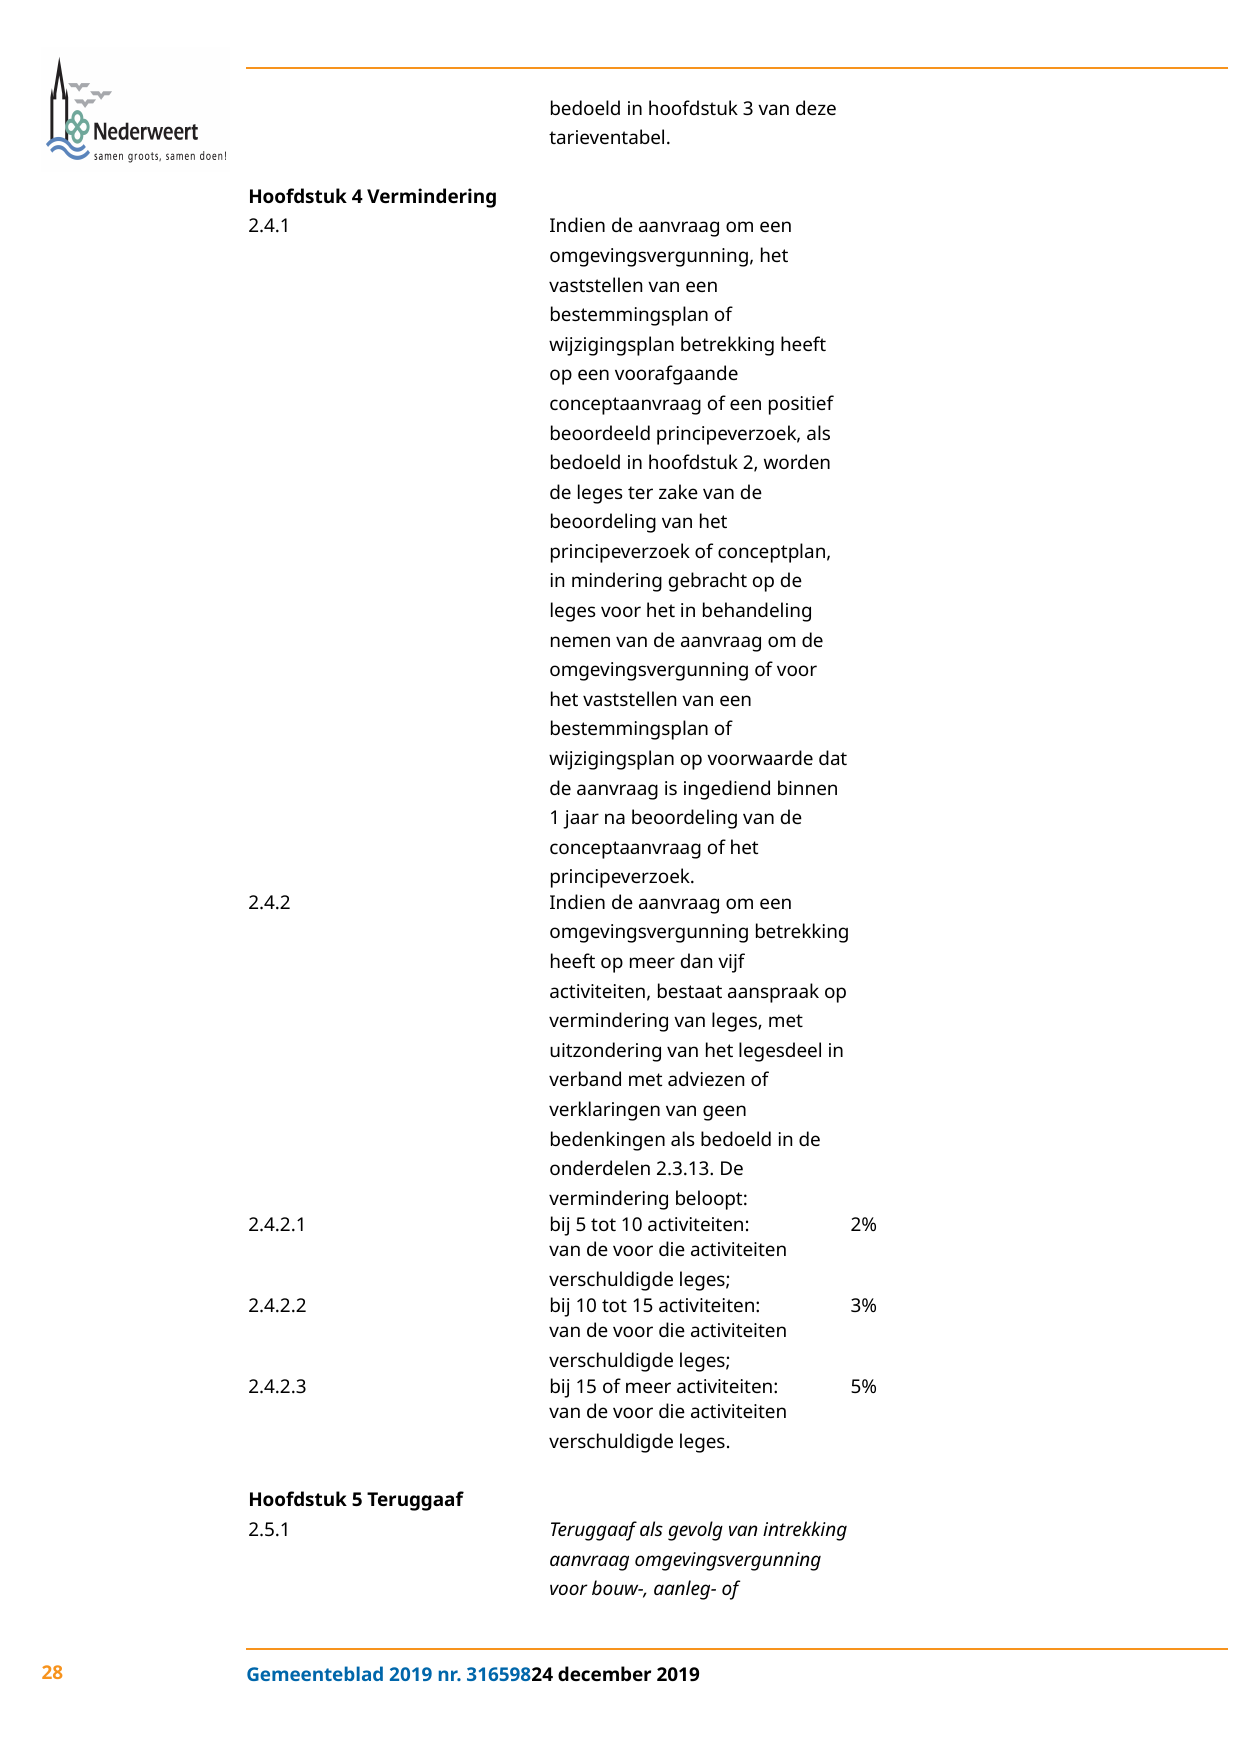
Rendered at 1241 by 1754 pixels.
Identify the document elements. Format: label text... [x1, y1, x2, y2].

text Hoofdstuk 4 Vermindering [248, 183, 1152, 209]
table_cell 2.4.2.2 [248, 1292, 549, 1317]
table_cell 3% [850, 1292, 1152, 1317]
table_cell 2% [850, 1211, 1152, 1236]
table_cell bedoeld in hoofdstuk 3 van deze tarieventabel. [549, 95, 850, 150]
table_header Indien de aanvraag om een omgevingsvergunning, het vaststellen van een bestemmingsplan of wijzigingsplan betrekking heeft op een voorafgaande conceptaanvraag of een positief beoordeeld principeverzoek, als bedoeld in hoofdstuk 2, worden de leges ter zake van de beoordeling van het principeverzoek of conceptplan, in mindering gebracht op de leges voor het in behandeling nemen van de aanvraag om de omgevingsvergunning of voor het vaststellen van een bestemmingsplan of wijzigingsplan op voorwaarde dat de aanvraag is ingediend binnen 1 jaar na beoordeling van de conceptaanvraag of het principeverzoek. [549, 213, 850, 889]
table_cell 5% [850, 1373, 1152, 1398]
table_header 2.4.1 [248, 213, 549, 889]
table_cell [248, 1399, 549, 1454]
picture [41, 47, 231, 172]
table_cell [248, 1236, 549, 1292]
table_cell [248, 95, 549, 150]
table_header [850, 1516, 1152, 1601]
table_cell bij 10 tot 15 activiteiten: [549, 1292, 850, 1317]
table_cell [850, 1399, 1152, 1454]
table_cell [850, 1236, 1152, 1292]
table_cell [850, 1318, 1152, 1373]
table_header 2.5.1 [248, 1516, 549, 1601]
text Hoofdstuk 5 Teruggaaf [248, 1487, 1152, 1512]
table_cell bij 5 tot 10 activiteiten: [549, 1211, 850, 1236]
table_cell [850, 95, 1152, 150]
table_cell bij 15 of meer activiteiten: [549, 1373, 850, 1398]
table_cell van de voor die activiteiten verschuldigde leges; [549, 1236, 850, 1292]
table_cell [248, 1318, 549, 1373]
table_cell 2.4.2.1 [248, 1211, 549, 1236]
table_cell 2.4.2.3 [248, 1373, 549, 1398]
table_cell [850, 889, 1152, 1211]
table_header [850, 213, 1152, 889]
table_cell Indien de aanvraag om een omgevingsvergunning betrekking heeft op meer dan vijf activiteiten, bestaat aanspraak op vermindering van leges, met uitzondering van het legesdeel in verband met adviezen of verklaringen van geen bedenkingen als bedoeld in de onderdelen 2.3.13. De vermindering beloopt: [549, 889, 850, 1211]
table_header Teruggaaf als gevolg van intrekking aanvraag omgevingsvergunning voor bouw-, aanleg- of [549, 1516, 850, 1601]
table_cell van de voor die activiteiten verschuldigde leges; [549, 1318, 850, 1373]
table_cell 2.4.2 [248, 889, 549, 1211]
table_cell van de voor die activiteiten verschuldigde leges. [549, 1399, 850, 1454]
